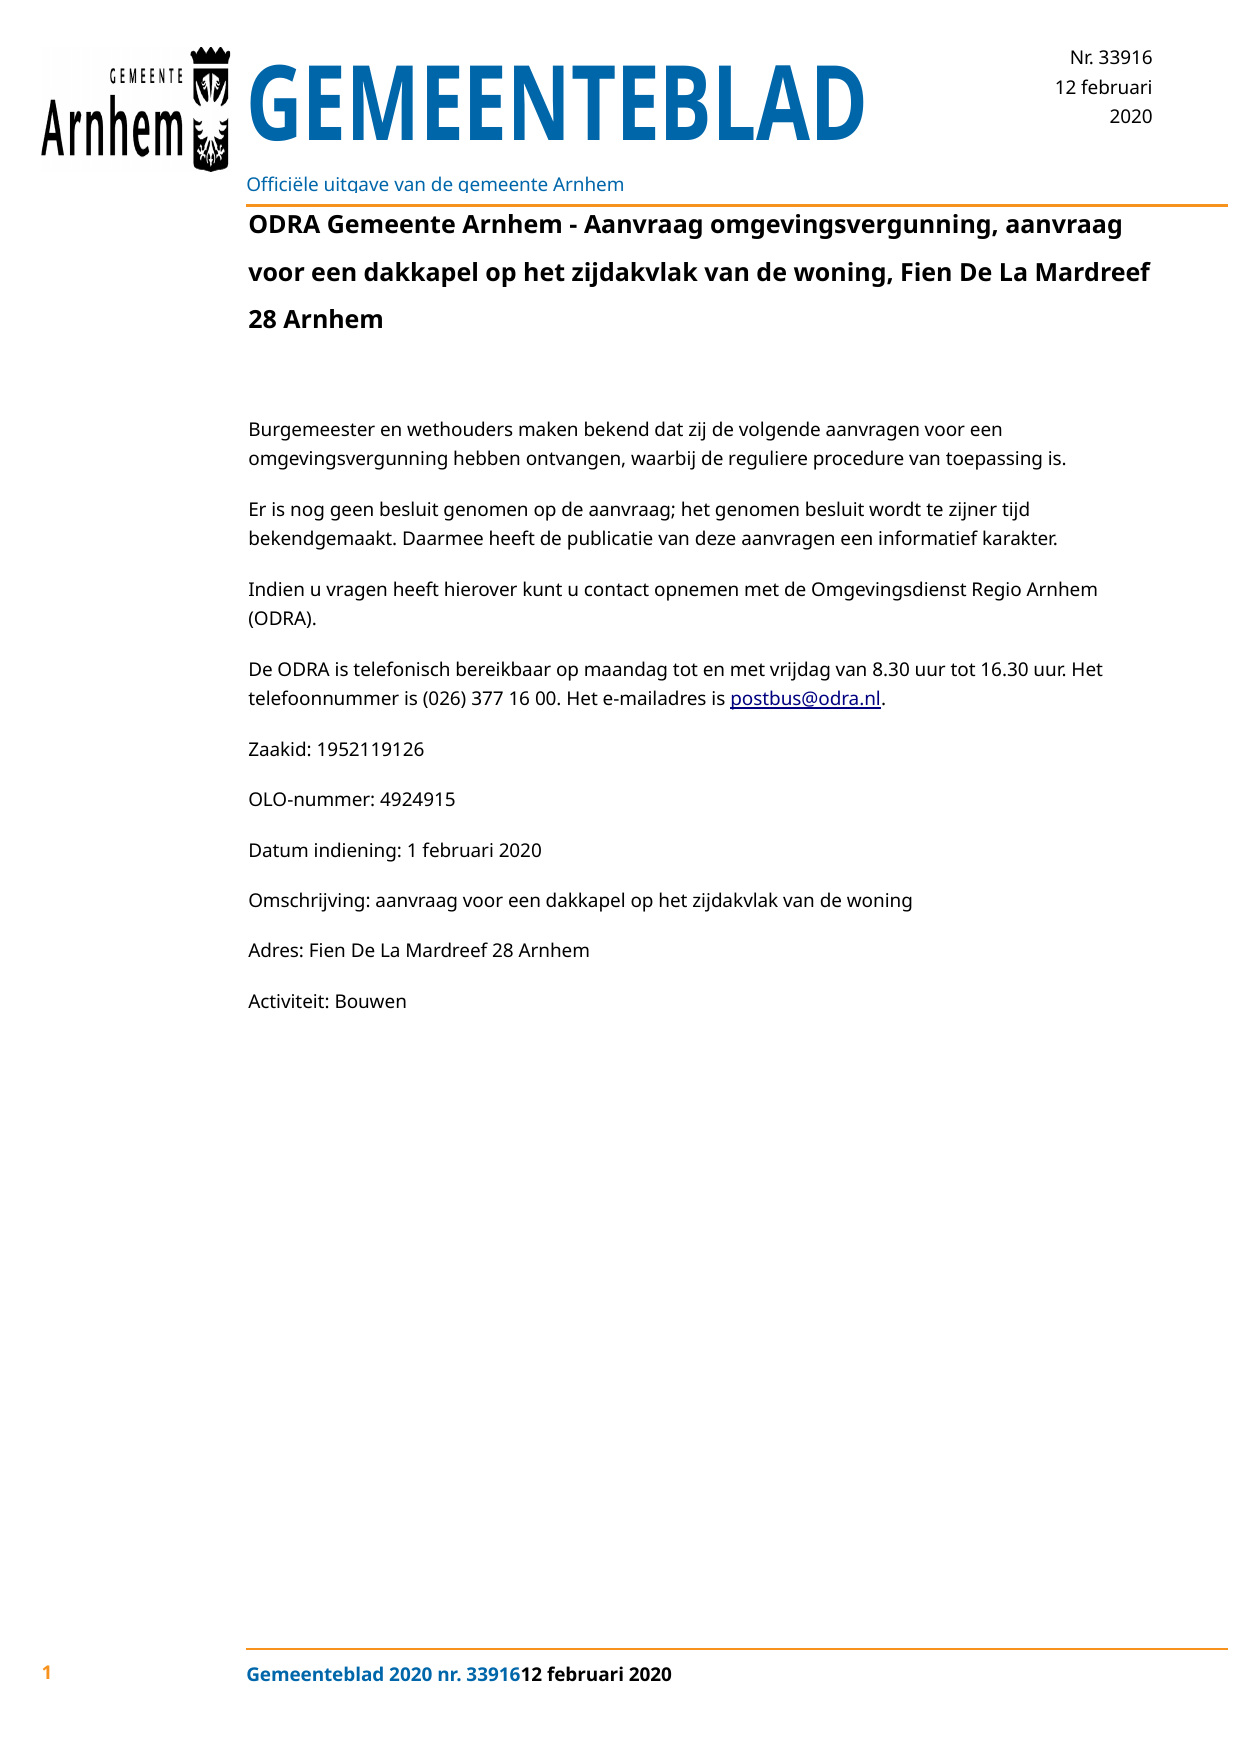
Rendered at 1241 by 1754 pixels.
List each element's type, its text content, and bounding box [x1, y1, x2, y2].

text Burgemeester en wethouders maken bekend dat zij de volgende aanvragen voor een omgevingsvergunning hebben ontvangen, waarbij de reguliere procedure van toepassing is. [248, 416, 1152, 471]
text Activiteit: Bouwen [248, 988, 1152, 1014]
picture [41, 47, 231, 172]
text Adres: Fien De La Mardreef 28 Arnhem [248, 938, 1152, 963]
text Indien u vragen heeft hierover kunt u contact opnemen met de Omgevingsdienst Regio Arnhem (ODRA). [248, 576, 1152, 631]
text Datum indiening: 1 februari 2020 [248, 837, 1152, 862]
text ODRA Gemeente Arnhem - Aanvraag omgevingsvergunning, aanvraag voor een dakkapel op het zijdakvlak van de woning, Fien De La Mardreef 28 Arnhem [248, 207, 1152, 336]
text Omschrijving: aanvraag voor een dakkapel op het zijdakvlak van de woning [248, 887, 1152, 913]
text Er is nog geen besluit genomen op de aanvraag; het genomen besluit wordt te zijner tijd bekendgemaakt. Daarmee heeft de publicatie van deze aanvragen een informatief karakter. [248, 496, 1152, 551]
text De ODRA is telefonisch bereikbaar op maandag tot en met vrijdag van 8.30 uur tot 16.30 uur. Het telefoonnummer is (026) 377 16 00. Het e-mailadres is postbus@odra.nl. [248, 656, 1152, 711]
text OLO-nummer: 4924915 [248, 786, 1152, 812]
text Zaakid: 1952119126 [248, 736, 1152, 762]
